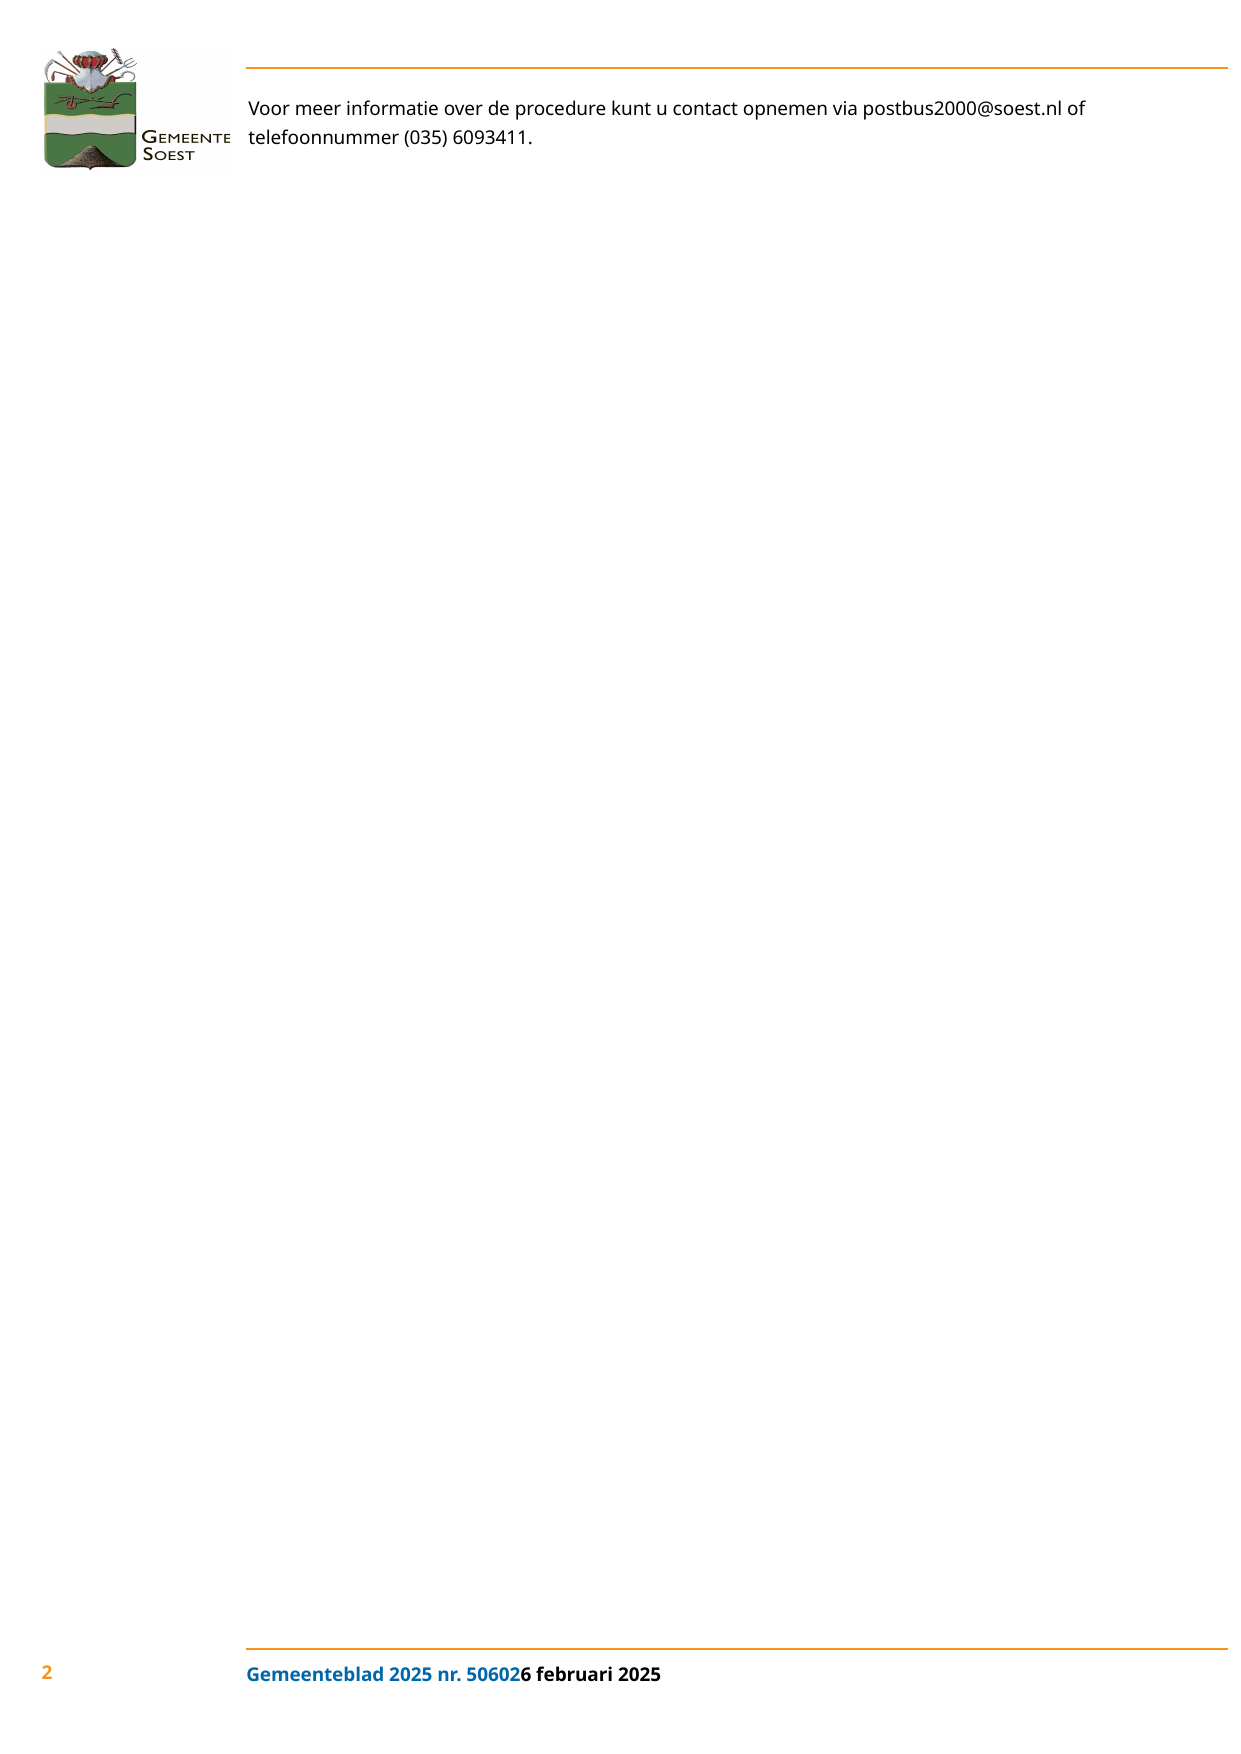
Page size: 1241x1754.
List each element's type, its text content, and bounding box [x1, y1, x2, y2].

text Voor meer informatie over de procedure kunt u contact opnemen via postbus2000@soest.nl of telefoonnummer (035) 6093411. [248, 95, 1152, 150]
picture [41, 47, 231, 172]
